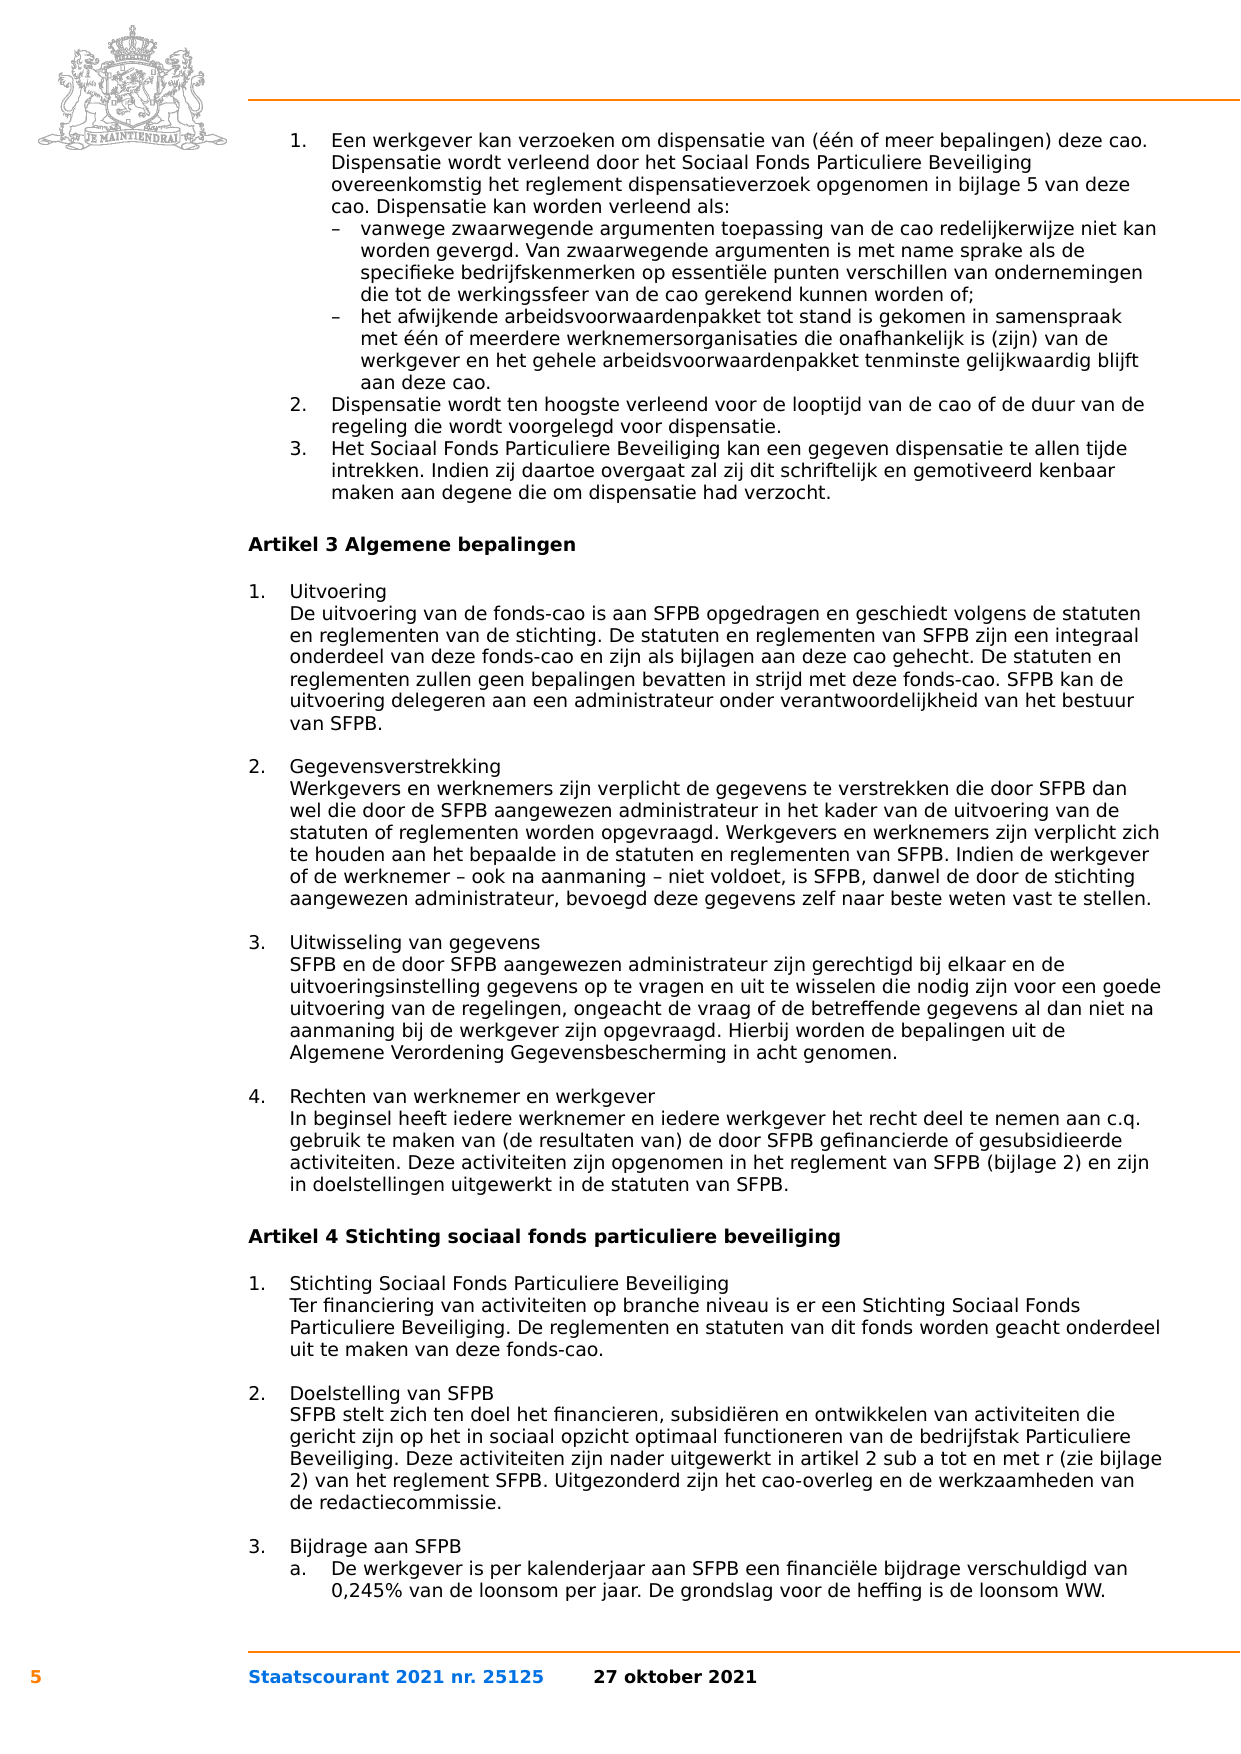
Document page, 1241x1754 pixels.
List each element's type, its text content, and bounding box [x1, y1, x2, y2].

text – het afwijkende arbeidsvoorwaardenpakket tot stand is gekomen in samenspraak met één of meerdere werknemersorganisaties die onafhankelijk is (zijn) van de werkgever en het gehele arbeidsvoorwaardenpakket tenminste gelijkwaardig blijft aan deze cao. [331, 306, 1163, 394]
subtitle Artikel 4 Stichting sociaal fonds particuliere beveiliging [248, 1226, 1163, 1248]
text 1. Uitvoering [248, 581, 1163, 602]
text a. De werkgever is per kalenderjaar aan SFPB een financiële bijdrage verschuldigd van 0,245% van de loonsom per jaar. De grondslag voor de heffing is de loonsom WW. [289, 1558, 1163, 1602]
text SFPB en de door SFPB aangewezen administrateur zijn gerechtigd bij elkaar en de uitvoeringsinstelling gegevens op te vragen en uit te wisselen die nodig zijn voor een goede uitvoering van de regelingen, ongeacht de vraag of de betreffende gegevens al dan niet na aanmaning bij de werkgever zijn opgevraagd. Hierbij worden de bepalingen uit de Algemene Verordening Gegevensbescherming in acht genomen. [289, 954, 1163, 1064]
text 2. Gegevensverstrekking [248, 756, 1163, 778]
text Ter financiering van activiteiten op branche niveau is er een Stichting Sociaal Fonds Particuliere Beveiliging. De reglementen en statuten van dit fonds worden geacht onderdeel uit te maken van deze fonds-cao. [289, 1294, 1163, 1361]
text In beginsel heeft iedere werknemer en iedere werkgever het recht deel te nemen aan c.q. gebruik te maken van (de resultaten van) de door SFPB gefinancierde of gesubsidieerde activiteiten. Deze activiteiten zijn opgenomen in het reglement van SFPB (bijlage 2) en zijn in doelstellingen uitgewerkt in de statuten van SFPB. [289, 1108, 1163, 1196]
text De uitvoering van de fonds-cao is aan SFPB opgedragen en geschiedt volgens de statuten en reglementen van de stichting. De statuten en reglementen van SFPB zijn een integraal onderdeel van deze fonds-cao en zijn als bijlagen aan deze cao gehecht. De statuten en reglementen zullen geen bepalingen bevatten in strijd met deze fonds-cao. SFPB kan de uitvoering delegeren aan een administrateur onder verantwoordelijkheid van het bestuur van SFPB. [289, 602, 1163, 734]
text 1. Stichting Sociaal Fonds Particuliere Beveiliging [248, 1273, 1163, 1294]
picture [38, 25, 227, 150]
text Werkgevers en werknemers zijn verplicht de gegevens te verstrekken die door SFPB dan wel die door de SFPB aangewezen administrateur in het kader van de uitvoering van de statuten of reglementen worden opgevraagd. Werkgevers en werknemers zijn verplicht zich te houden aan het bepaalde in de statuten en reglementen van SFPB. Indien de werkgever of de werknemer – ook na aanmaning – niet voldoet, is SFPB, danwel de door de stichting aangewezen administrateur, bevoegd deze gegevens zelf naar beste weten vast te stellen. [289, 778, 1163, 910]
text – vanwege zwaarwegende argumenten toepassing van de cao redelijkerwijze niet kan worden gevergd. Van zwaarwegende argumenten is met name sprake als de specifieke bedrijfskenmerken op essentiële punten verschillen van ondernemingen die tot de werkingssfeer van de cao gerekend kunnen worden of; [331, 218, 1163, 306]
text 2. Dispensatie wordt ten hoogste verleend voor de looptijd van de cao of de duur van de regeling die wordt voorgelegd voor dispensatie. [289, 394, 1163, 438]
text 2. Doelstelling van SFPB [248, 1382, 1163, 1404]
text 1. Een werkgever kan verzoeken om dispensatie van (één of meer bepalingen) deze cao. Dispensatie wordt verleend door het Sociaal Fonds Particuliere Beveiliging overeenkomstig het reglement dispensatieverzoek opgenomen in bijlage 5 van deze cao. Dispensatie kan worden verleend als: [289, 130, 1163, 218]
subtitle Artikel 3 Algemene bepalingen [248, 533, 1163, 556]
text 4. Rechten van werknemer en werkgever [248, 1086, 1163, 1108]
text 3. Uitwisseling van gegevens [248, 932, 1163, 954]
text 3. Bijdrage aan SFPB [248, 1536, 1163, 1558]
text 3. Het Sociaal Fonds Particuliere Beveiliging kan een gegeven dispensatie te allen tijde intrekken. Indien zij daartoe overgaat zal zij dit schriftelijk en gemotiveerd kenbaar maken aan degene die om dispensatie had verzocht. [289, 438, 1163, 503]
text SFPB stelt zich ten doel het financieren, subsidiëren en ontwikkelen van activiteiten die gericht zijn op het in sociaal opzicht optimaal functioneren van de bedrijfstak Particuliere Beveiliging. Deze activiteiten zijn nader uitgewerkt in artikel 2 sub a tot en met r (zie bijlage 2) van het reglement SFPB. Uitgezonderd zijn het cao-overleg en de werkzaamheden van de redactiecommissie. [289, 1404, 1163, 1514]
